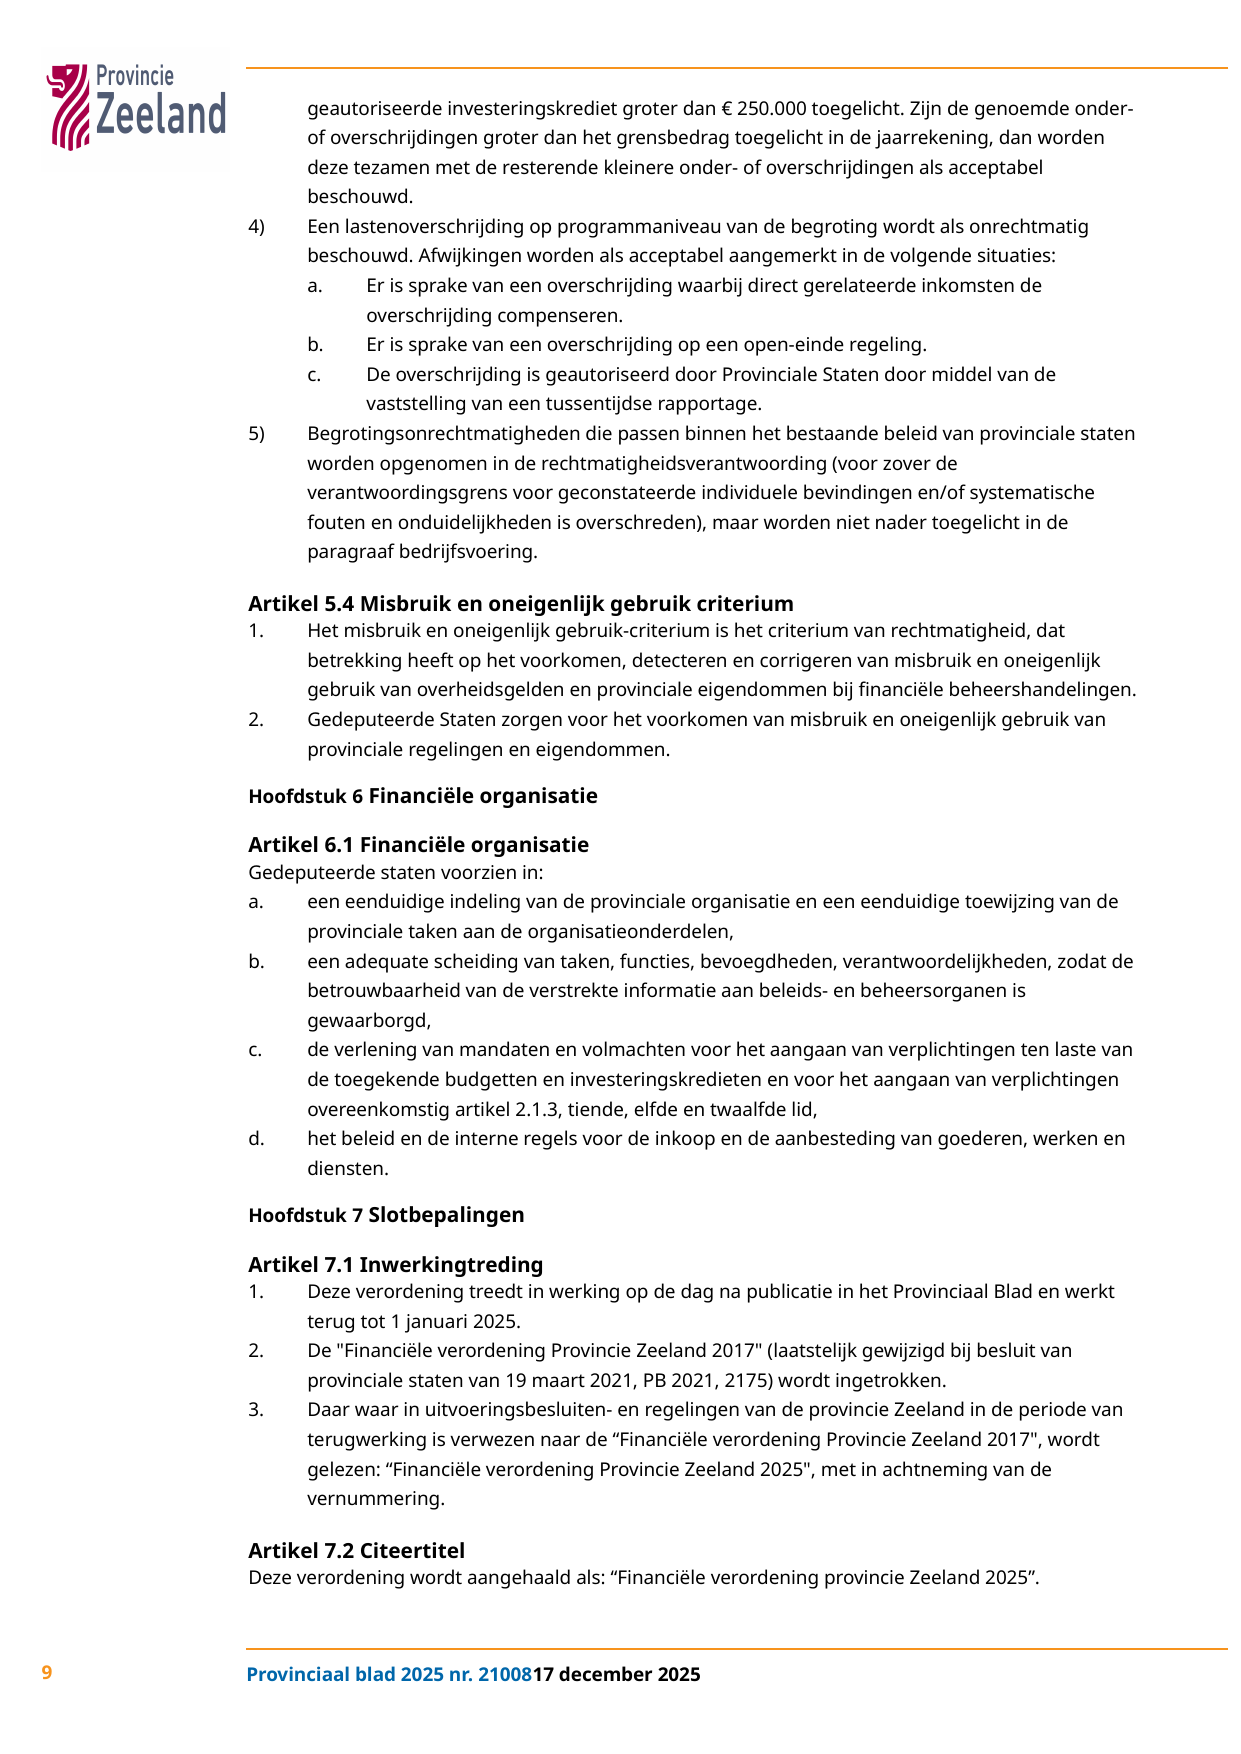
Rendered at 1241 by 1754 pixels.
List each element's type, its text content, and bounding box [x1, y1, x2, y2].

text Artikel 7.1 Inwerkingtreding [248, 1250, 1152, 1278]
list De "Financiële verordening Provincie Zeeland 2017" (laatstelijk gewijzigd bij besluit van provinciale staten van 19 maart 2021, PB 2021, 2175) wordt ingetrokken. [248, 1337, 1152, 1393]
list een eenduidige indeling van de provinciale organisatie en een eenduidige toewijzing van de provinciale taken aan de organisatieonderdelen, [248, 889, 1152, 944]
list Begrotingsonrechtmatigheden die passen binnen het bestaande beleid van provinciale staten worden opgenomen in de rechtmatigheidsverantwoording (voor zover de verantwoordingsgrens voor geconstateerde individuele bevindingen en/of systematische fouten en onduidelijkheden is overschreden), maar worden niet nader toegelicht in de paragraaf bedrijfsvoering. [248, 420, 1152, 564]
list De overschrijding is geautoriseerd door Provinciale Staten door middel van de vaststelling van een tussentijdse rapportage. [307, 361, 1152, 416]
text Artikel 5.4 Misbruik en oneigenlijk gebruik criterium [248, 589, 1152, 617]
list Het misbruik en oneigenlijk gebruik-criterium is het criterium van rechtmatigheid, dat betrekking heeft op het voorkomen, detecteren en corrigeren van misbruik en oneigenlijk gebruik van overheidsgelden en provinciale eigendommen bij financiële beheershandelingen. [248, 617, 1152, 702]
text Hoofdstuk 7 Slotbepalingen [248, 1201, 1152, 1229]
list Daar waar in uitvoeringsbesluiten- en regelingen van de provincie Zeeland in de periode van terugwerking is verwezen naar de “Financiële verordening Provincie Zeeland 2017", wordt gelezen: “Financiële verordening Provincie Zeeland 2025", met in achtneming van de vernummering. [248, 1397, 1152, 1511]
text Artikel 7.2 Citeertitel [248, 1536, 1152, 1564]
list Er is sprake van een overschrijding op een open-einde regeling. [307, 331, 1152, 357]
list Een lastenoverschrijding op programmaniveau van de begroting wordt als onrechtmatig beschouwd. Afwijkingen worden als acceptabel aangemerkt in de volgende situaties: [248, 213, 1152, 268]
list Er is sprake van een overschrijding waarbij direct gerelateerde inkomsten de overschrijding compenseren. [307, 272, 1152, 328]
text Deze verordening wordt aangehaald als: “Financiële verordening provincie Zeeland 2025”. [248, 1564, 1152, 1590]
list Gedeputeerde Staten zorgen voor het voorkomen van misbruik en oneigenlijk gebruik van provinciale regelingen en eigendommen. [248, 706, 1152, 761]
text Gedeputeerde staten voorzien in: [248, 859, 1152, 885]
list een adequate scheiding van taken, functies, bevoegdheden, verantwoordelijkheden, zodat de betrouwbaarheid van de verstrekte informatie aan beleids- en beheersorganen is gewaarborgd, [248, 948, 1152, 1033]
text Hoofdstuk 6 Financiële organisatie [248, 781, 1152, 810]
list het beleid en de interne regels voor de inkoop en de aanbesteding van goederen, werken en diensten. [248, 1125, 1152, 1181]
list Deze verordening treedt in werking op de dag na publicatie in het Provinciaal Blad en werkt terug tot 1 januari 2025. [248, 1278, 1152, 1333]
text Artikel 6.1 Financiële organisatie [248, 831, 1152, 859]
picture [41, 47, 231, 172]
list geautoriseerde investeringskrediet groter dan € 250.000 toegelicht. Zijn de genoemde onder- of overschrijdingen groter dan het grensbedrag toegelicht in de jaarrekening, dan worden deze tezamen met de resterende kleinere onder- of overschrijdingen als acceptabel beschouwd. [248, 95, 1152, 209]
list de verlening van mandaten en volmachten voor het aangaan van verplichtingen ten laste van de toegekende budgetten en investeringskredieten en voor het aangaan van verplichtingen overeenkomstig artikel 2.1.3, tiende, elfde en twaalfde lid, [248, 1037, 1152, 1121]
